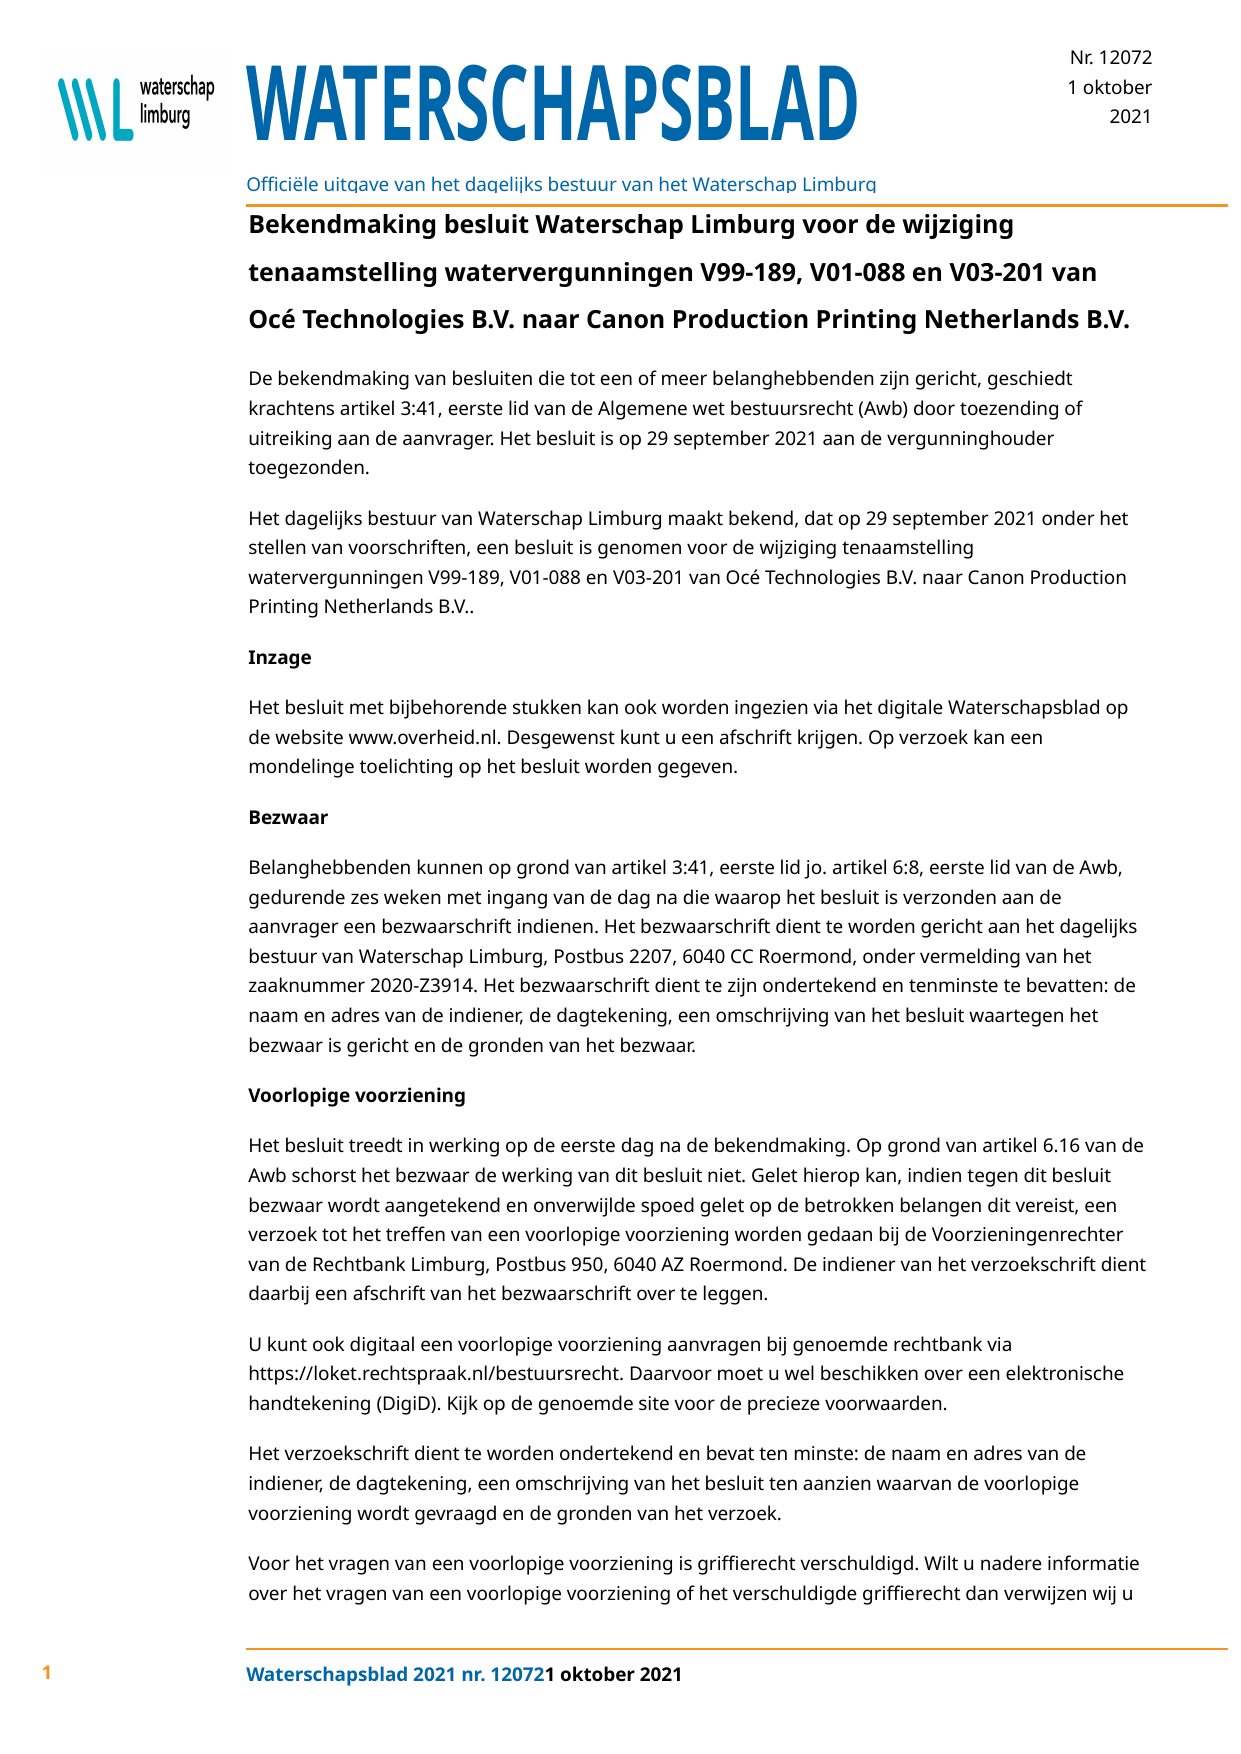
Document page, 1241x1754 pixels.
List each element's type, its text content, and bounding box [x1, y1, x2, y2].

text De bekendmaking van besluiten die tot een of meer belanghebbenden zijn gericht, geschiedt krachtens artikel 3:41, eerste lid van de Algemene wet bestuursrecht (Awb) door toezending of uitreiking aan de aanvrager. Het besluit is op 29 september 2021 aan de vergunninghouder toegezonden. [248, 366, 1152, 480]
picture [41, 47, 231, 172]
text Inzage [248, 644, 1152, 669]
text Belanghebbenden kunnen op grond van artikel 3:41, eerste lid jo. artikel 6:8, eerste lid van de Awb, gedurende zes weken met ingang van de dag na die waarop het besluit is verzonden aan de aanvrager een bezwaarschrift indienen. Het bezwaarschrift dient te worden gericht aan het dagelijks bestuur van Waterschap Limburg, Postbus 2207, 6040 CC Roermond, onder vermelding van het zaaknummer 2020-Z3914. Het bezwaarschrift dient te zijn ondertekend en tenminste te bevatten: de naam en adres van de indiener, de dagtekening, een omschrijving van het besluit waartegen het bezwaar is gericht en de gronden van het bezwaar. [248, 854, 1152, 1057]
text Voorlopige voorziening [248, 1082, 1152, 1108]
text Het besluit treedt in werking op de eerste dag na de bekendmaking. Op grond van artikel 6.16 van de Awb schorst het bezwaar de werking van dit besluit niet. Gelet hierop kan, indien tegen dit besluit bezwaar wordt aangetekend en onverwijlde spoed gelet op de betrokken belangen dit vereist, een verzoek tot het treffen van een voorlopige voorziening worden gedaan bij de Voorzieningenrechter van de Rechtbank Limburg, Postbus 950, 6040 AZ Roermond. De indiener van het verzoekschrift dient daarbij een afschrift van het bezwaarschrift over te leggen. [248, 1133, 1152, 1306]
text Bezwaar [248, 804, 1152, 829]
text Bekendmaking besluit Waterschap Limburg voor de wijziging tenaamstelling watervergunningen V99-189, V01-088 en V03-201 van Océ Technologies B.V. naar Canon Production Printing Netherlands B.V. [248, 207, 1152, 336]
text Voor het vragen van een voorlopige voorziening is griffierecht verschuldigd. Wilt u nadere informatie over het vragen van een voorlopige voorziening of het verschuldigde griffierecht dan verwijzen wij u [248, 1550, 1152, 1605]
text Het verzoekschrift dient te worden ondertekend en bevat ten minste: de naam en adres van de indiener, de dagtekening, een omschrijving van het besluit ten aanzien waarvan de voorlopige voorziening wordt gevraagd en de gronden van het verzoek. [248, 1441, 1152, 1525]
text U kunt ook digitaal een voorlopige voorziening aanvragen bij genoemde rechtbank via https://loket.rechtspraak.nl/bestuursrecht. Daarvoor moet u wel beschikken over een elektronische handtekening (DigiD). Kijk op de genoemde site voor de precieze voorwaarden. [248, 1331, 1152, 1416]
text Het besluit met bijbehorende stukken kan ook worden ingezien via het digitale Waterschapsblad op de website www.overheid.nl. Desgewenst kunt u een afschrift krijgen. Op verzoek kan een mondelinge toelichting op het besluit worden gegeven. [248, 694, 1152, 779]
text Het dagelijks bestuur van Waterschap Limburg maakt bekend, dat op 29 september 2021 onder het stellen van voorschriften, een besluit is genomen voor de wijziging tenaamstelling watervergunningen V99-189, V01-088 en V03-201 van Océ Technologies B.V. naar Canon Production Printing Netherlands B.V.. [248, 505, 1152, 619]
